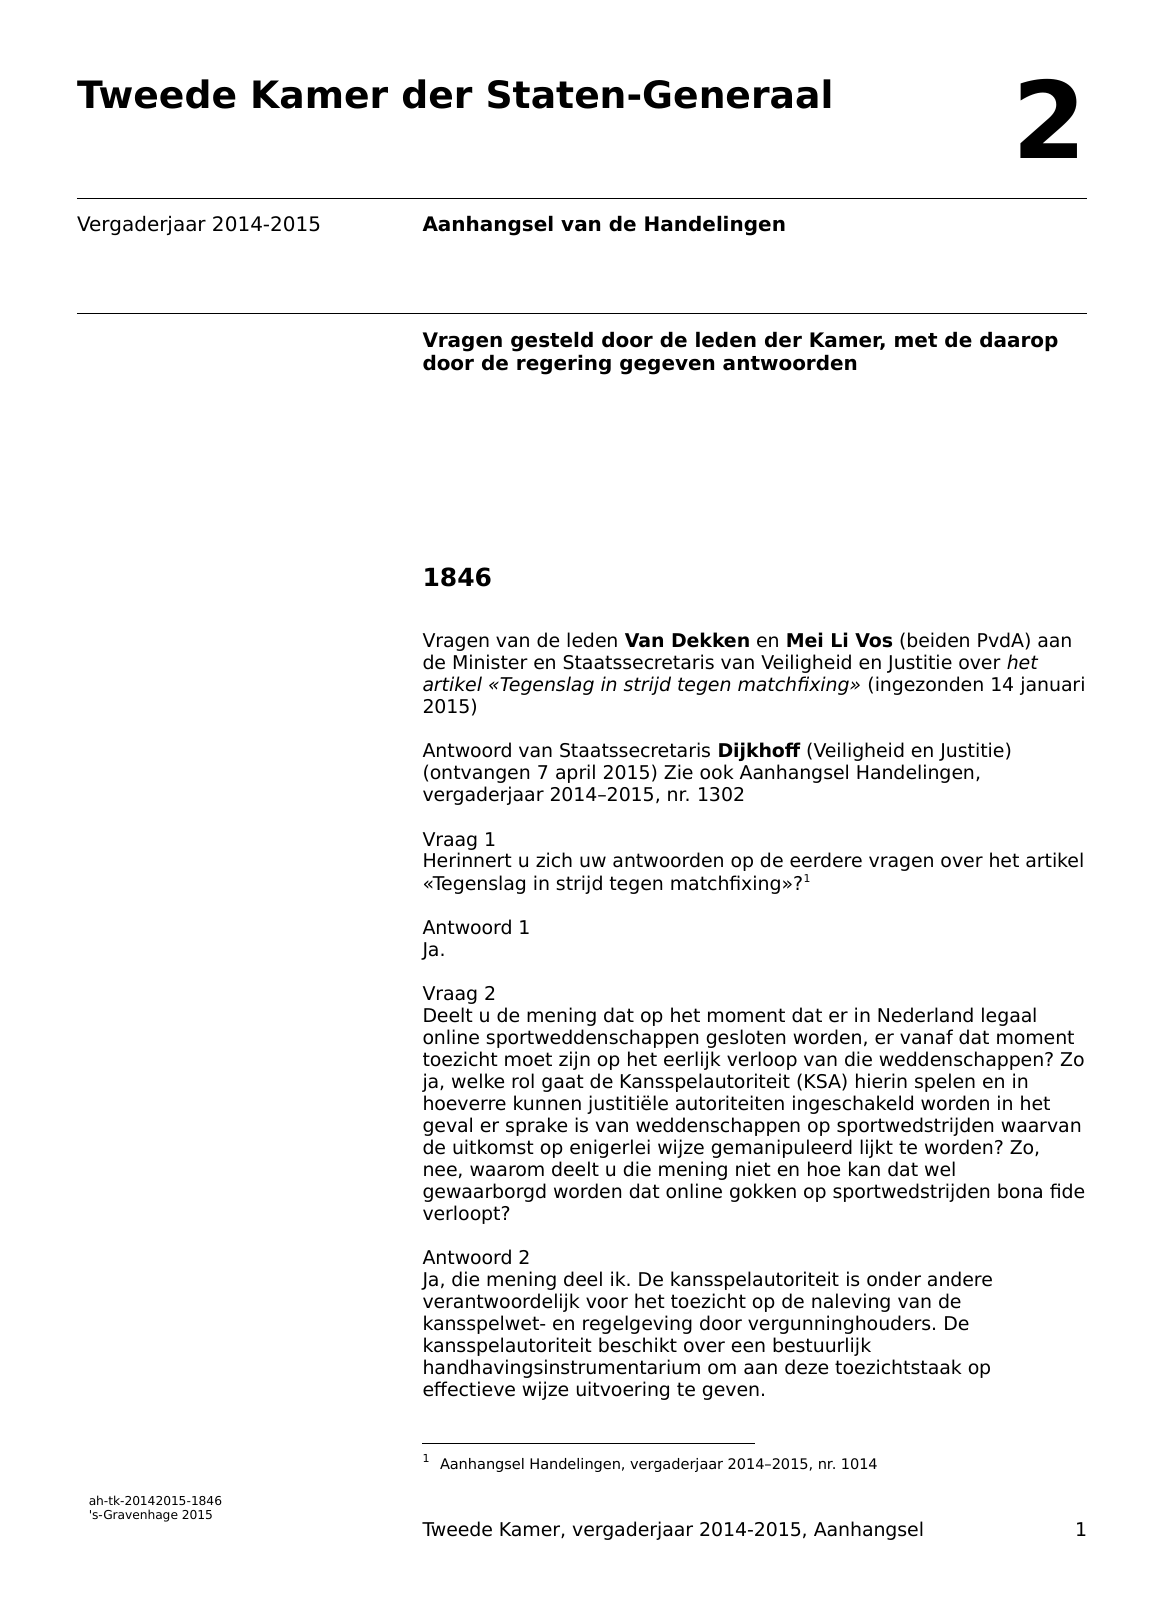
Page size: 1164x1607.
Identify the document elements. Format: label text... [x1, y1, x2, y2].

table_cell Vragen gesteld door de leden der Kamer, met de daarop door de regering gegeven antwoorden [422, 314, 1087, 375]
table_cell [77, 314, 422, 375]
table_cell Vergaderjaar 2014-2015 [77, 199, 422, 313]
table_header 2 [886, 59, 1087, 198]
text Antwoord van Staatssecretaris Dijkhoff (Veiligheid en Justitie) (ontvangen 7 april 2015) Zie ook Aanhangsel Handelingen, vergaderjaar 2014–2015, nr. 1302 [422, 740, 1087, 806]
table_header Tweede Kamer der Staten-Generaal [77, 59, 886, 198]
text Ja, die mening deel ik. De kansspelautoriteit is onder andere verantwoordelijk voor het toezicht op de naleving van de kansspelwet- en regelgeving door vergunninghouders. De kansspelautoriteit beschikt over een bestuurlijk handhavingsinstrumentarium om aan deze toezichtstaak op effectieve wijze uitvoering te geven. [422, 1269, 1087, 1401]
text 1846 [422, 563, 1087, 592]
text ah-tk-20142015-1846 [88, 1494, 323, 1508]
text Aanhangsel Handelingen, vergaderjaar 2014–2015, nr. 1014 [422, 1452, 1087, 1474]
text Deelt u de mening dat op het moment dat er in Nederland legaal online sportweddenschappen gesloten worden, er vanaf dat moment toezicht moet zijn op het eerlijk verloop van die weddenschappen? Zo ja, welke rol gaat de Kansspelautoriteit (KSA) hierin spelen en in hoeverre kunnen justitiële autoriteiten ingeschakeld worden in het geval er sprake is van weddenschappen op sportwedstrijden waarvan de uitkomst op enigerlei wijze gemanipuleerd lijkt te worden? Zo, nee, waarom deelt u die mening niet en hoe kan dat wel gewaarborgd worden dat online gokken op sportwedstrijden bona fide verloopt? [422, 1005, 1087, 1224]
text Antwoord 2 [422, 1247, 1087, 1269]
text 's-Gravenhage 2015 [88, 1508, 323, 1522]
text Herinnert u zich uw antwoorden op de eerdere vragen over het artikel «Tegenslag in strijd tegen matchfixing»? [422, 850, 1087, 894]
text Vragen van de leden Van Dekken en Mei Li Vos (beiden PvdA) aan de Minister en Staatssecretaris van Veiligheid en Justitie over het artikel «Tegenslag in strijd tegen matchfixing» (ingezonden 14 januari 2015) [422, 630, 1087, 718]
table_cell Aanhangsel van de Handelingen [422, 199, 1087, 313]
text Antwoord 1 [422, 917, 1087, 938]
text Vraag 1 [422, 828, 1087, 850]
text Vraag 2 [422, 983, 1087, 1005]
text Ja. [422, 938, 1087, 961]
